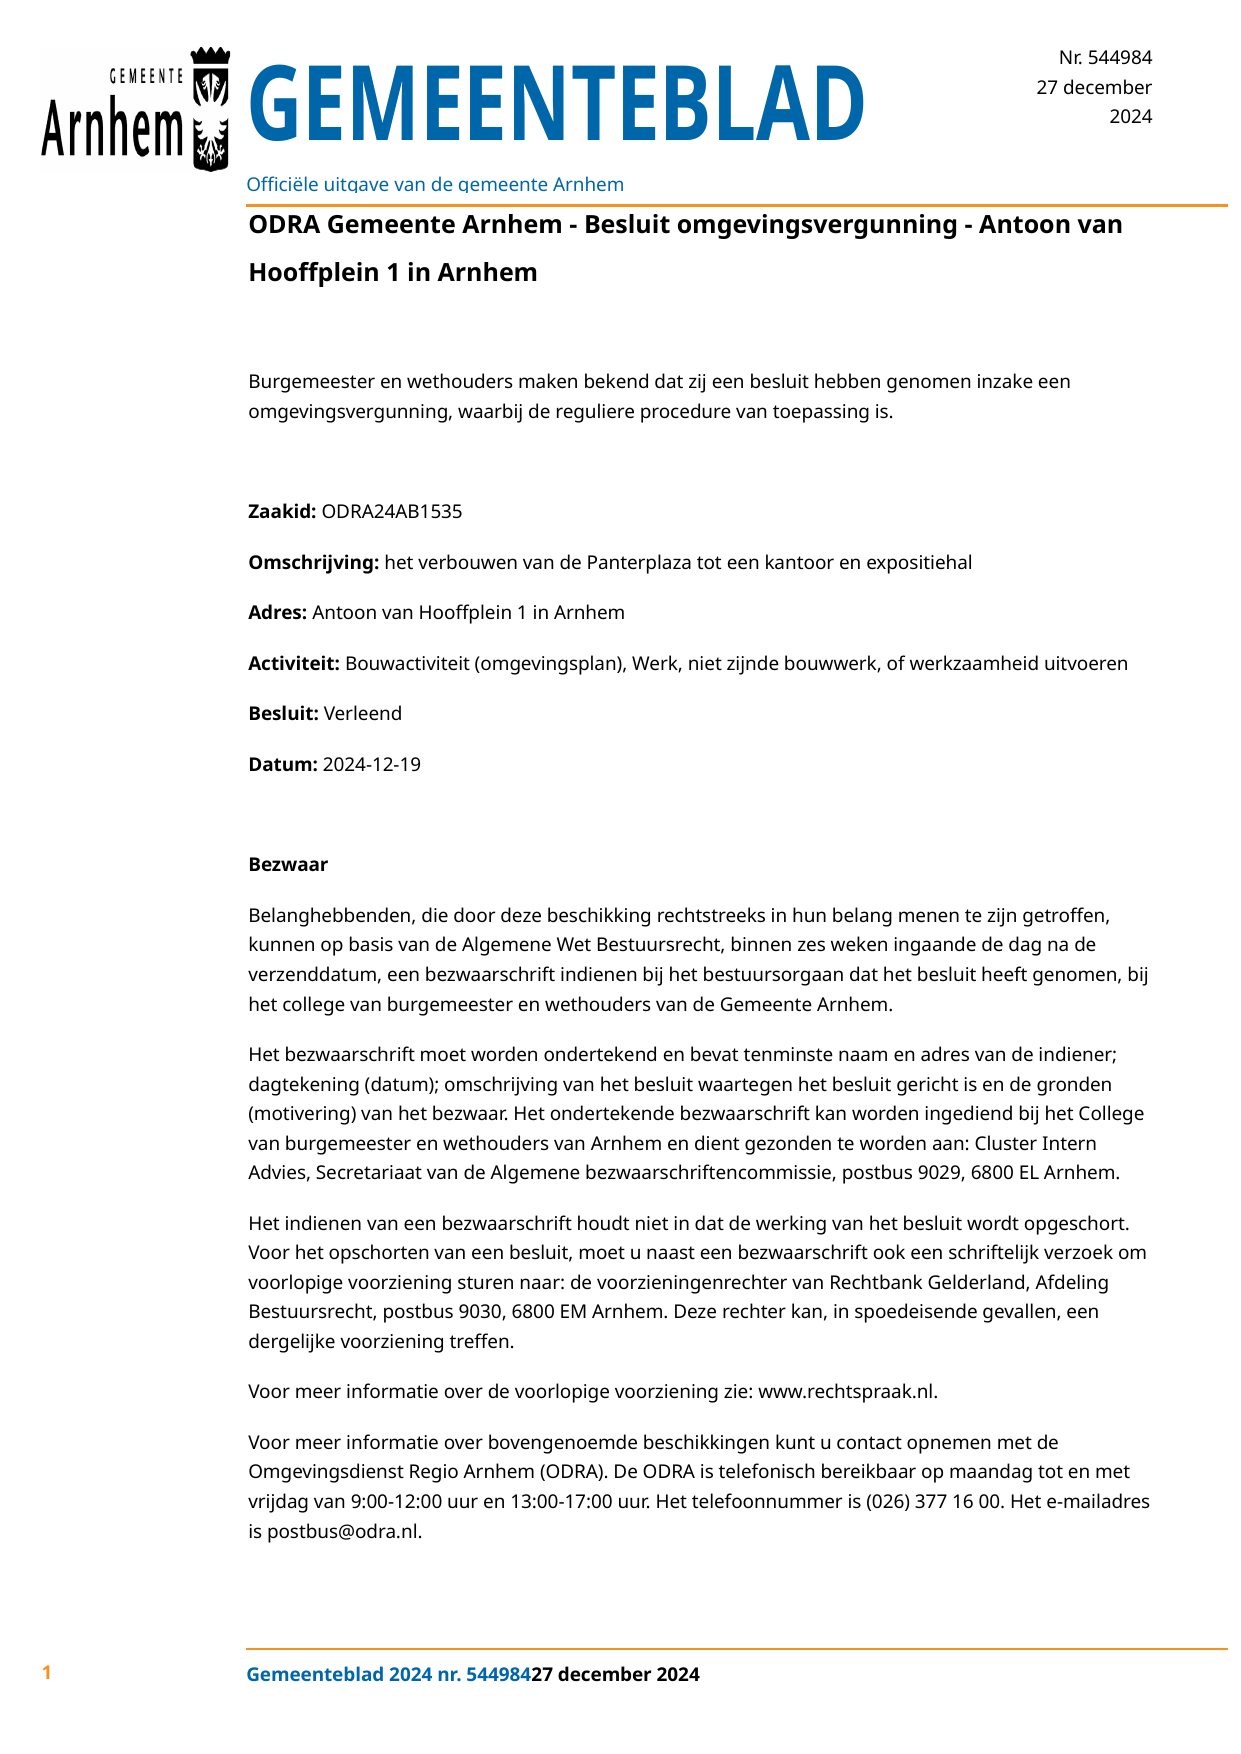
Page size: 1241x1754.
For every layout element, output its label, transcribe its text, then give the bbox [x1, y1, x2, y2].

text Het indienen van een bezwaarschrift houdt niet in dat de werking van het besluit wordt opgeschort. Voor het opschorten van een besluit, moet u naast een bezwaarschrift ook een schriftelijk verzoek om voorlopige voorziening sturen naar: de voorzieningenrechter van Rechtbank Gelderland, Afdeling Bestuursrecht, postbus 9030, 6800 EM Arnhem. Deze rechter kan, in spoedeisende gevallen, een dergelijke voorziening treffen. [248, 1210, 1152, 1354]
text Burgemeester en wethouders maken bekend dat zij een besluit hebben genomen inzake een omgevingsvergunning, waarbij de reguliere procedure van toepassing is. [248, 368, 1152, 424]
text Besluit: Verleend [248, 700, 1152, 726]
text ODRA Gemeente Arnhem - Besluit omgevingsvergunning - Antoon van Hooffplein 1 in Arnhem [248, 207, 1152, 288]
text Het bezwaarschrift moet worden ondertekend en bevat tenminste naam en adres van de indiener; dagtekening (datum); omschrijving van het besluit waartegen het besluit gericht is en de gronden (motivering) van het bezwaar. Het ondertekende bezwaarschrift kan worden ingediend bij het College van burgemeester en wethouders van Arnhem en dient gezonden te worden aan: Cluster Intern Advies, Secretariaat van de Algemene bezwaarschriftencommissie, postbus 9029, 6800 EL Arnhem. [248, 1041, 1152, 1185]
picture [41, 47, 231, 172]
text Adres: Antoon van Hooffplein 1 in Arnhem [248, 599, 1152, 625]
text Voor meer informatie over de voorlopige voorziening zie: www.rechtspraak.nl. [248, 1379, 1152, 1404]
text Bezwaar [248, 852, 1152, 877]
text Omschrijving: het verbouwen van de Panterplaza tot een kantoor en expositiehal [248, 549, 1152, 575]
text Activiteit: Bouwactiviteit (omgevingsplan), Werk, niet zijnde bouwwerk, of werkzaamheid uitvoeren [248, 650, 1152, 676]
text Belanghebbenden, die door deze beschikking rechtstreeks in hun belang menen te zijn getroffen, kunnen op basis van de Algemene Wet Bestuursrecht, binnen zes weken ingaande de dag na de verzenddatum, een bezwaarschrift indienen bij het bestuursorgaan dat het besluit heeft genomen, bij het college van burgemeester en wethouders van de Gemeente Arnhem. [248, 902, 1152, 1017]
text Voor meer informatie over bovengenoemde beschikkingen kunt u contact opnemen met de Omgevingsdienst Regio Arnhem (ODRA). De ODRA is telefonisch bereikbaar op maandag tot en met vrijdag van 9:00-12:00 uur en 13:00-17:00 uur. Het telefoonnummer is (026) 377 16 00. Het e-mailadres is postbus@odra.nl. [248, 1429, 1152, 1544]
text Datum: 2024-12-19 [248, 751, 1152, 777]
text Zaakid: ODRA24AB1535 [248, 499, 1152, 524]
